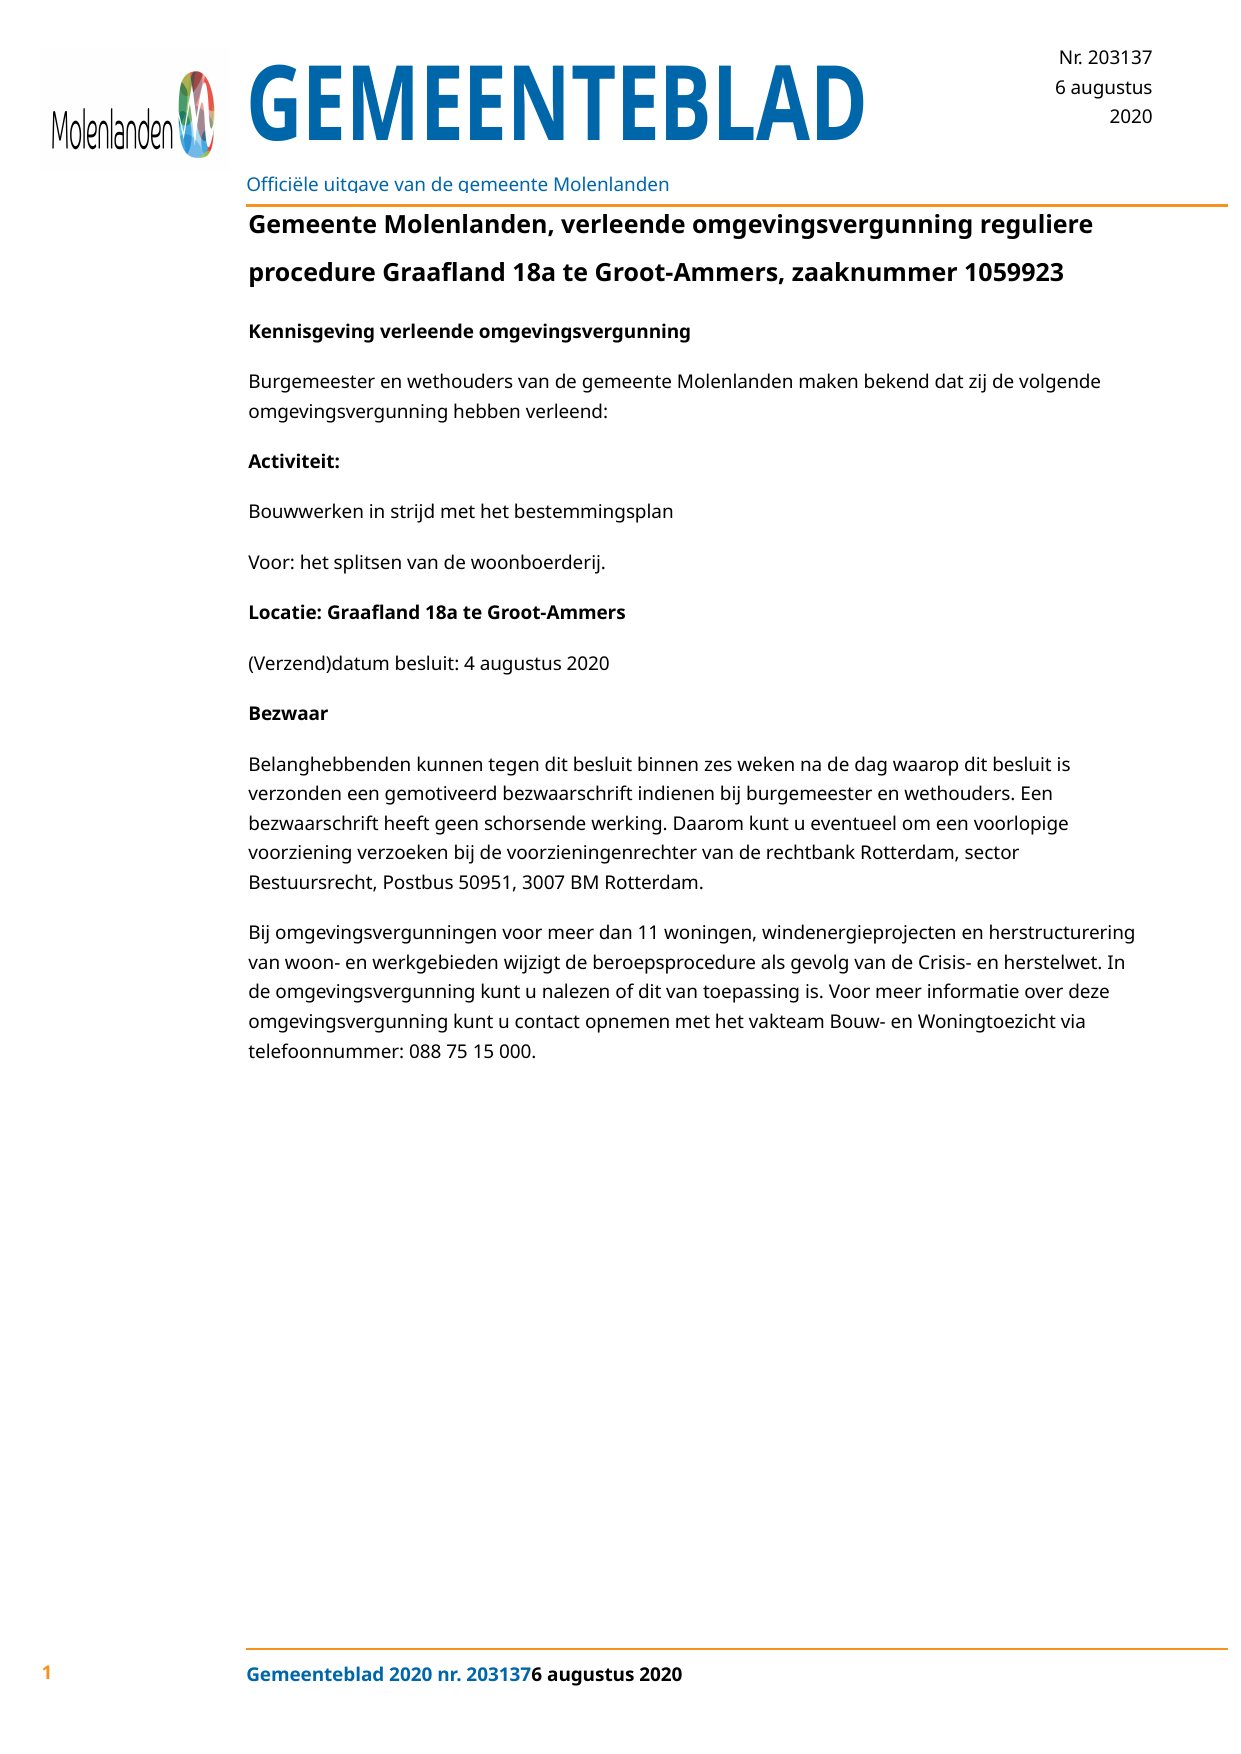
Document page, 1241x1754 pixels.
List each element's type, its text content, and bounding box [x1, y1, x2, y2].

text Locatie: Graafland 18a te Groot-Ammers [248, 599, 1152, 625]
text Bezwaar [248, 700, 1152, 726]
text Burgemeester en wethouders van de gemeente Molenlanden maken bekend dat zij de volgende omgevingsvergunning hebben verleend: [248, 368, 1152, 424]
text Gemeente Molenlanden, verleende omgevingsvergunning reguliere procedure Graafland 18a te Groot-Ammers, zaaknummer 1059923 [248, 207, 1152, 288]
text Bij omgevingsvergunningen voor meer dan 11 woningen, windenergieprojecten en herstructurering van woon- en werkgebieden wijzigt de beroepsprocedure als gevolg van de Crisis- en herstelwet. In de omgevingsvergunning kunt u nalezen of dit van toepassing is. Voor meer informatie over deze omgevingsvergunning kunt u contact opnemen met het vakteam Bouw- en Woningtoezicht via telefoonnummer: 088 75 15 000. [248, 919, 1152, 1064]
text (Verzend)datum besluit: 4 augustus 2020 [248, 650, 1152, 676]
text Voor: het splitsen van de woonboerderij. [248, 549, 1152, 575]
text Activiteit: [248, 448, 1152, 474]
picture [41, 47, 231, 172]
text Bouwwerken in strijd met het bestemmingsplan [248, 499, 1152, 524]
text Kennisgeving verleende omgevingsvergunning [248, 318, 1152, 344]
text Belanghebbenden kunnen tegen dit besluit binnen zes weken na de dag waarop dit besluit is verzonden een gemotiveerd bezwaarschrift indienen bij burgemeester en wethouders. Een bezwaarschrift heeft geen schorsende werking. Daarom kunt u eventueel om een voorlopige voorziening verzoeken bij de voorzieningenrechter van de rechtbank Rotterdam, sector Bestuursrecht, Postbus 50951, 3007 BM Rotterdam. [248, 751, 1152, 895]
